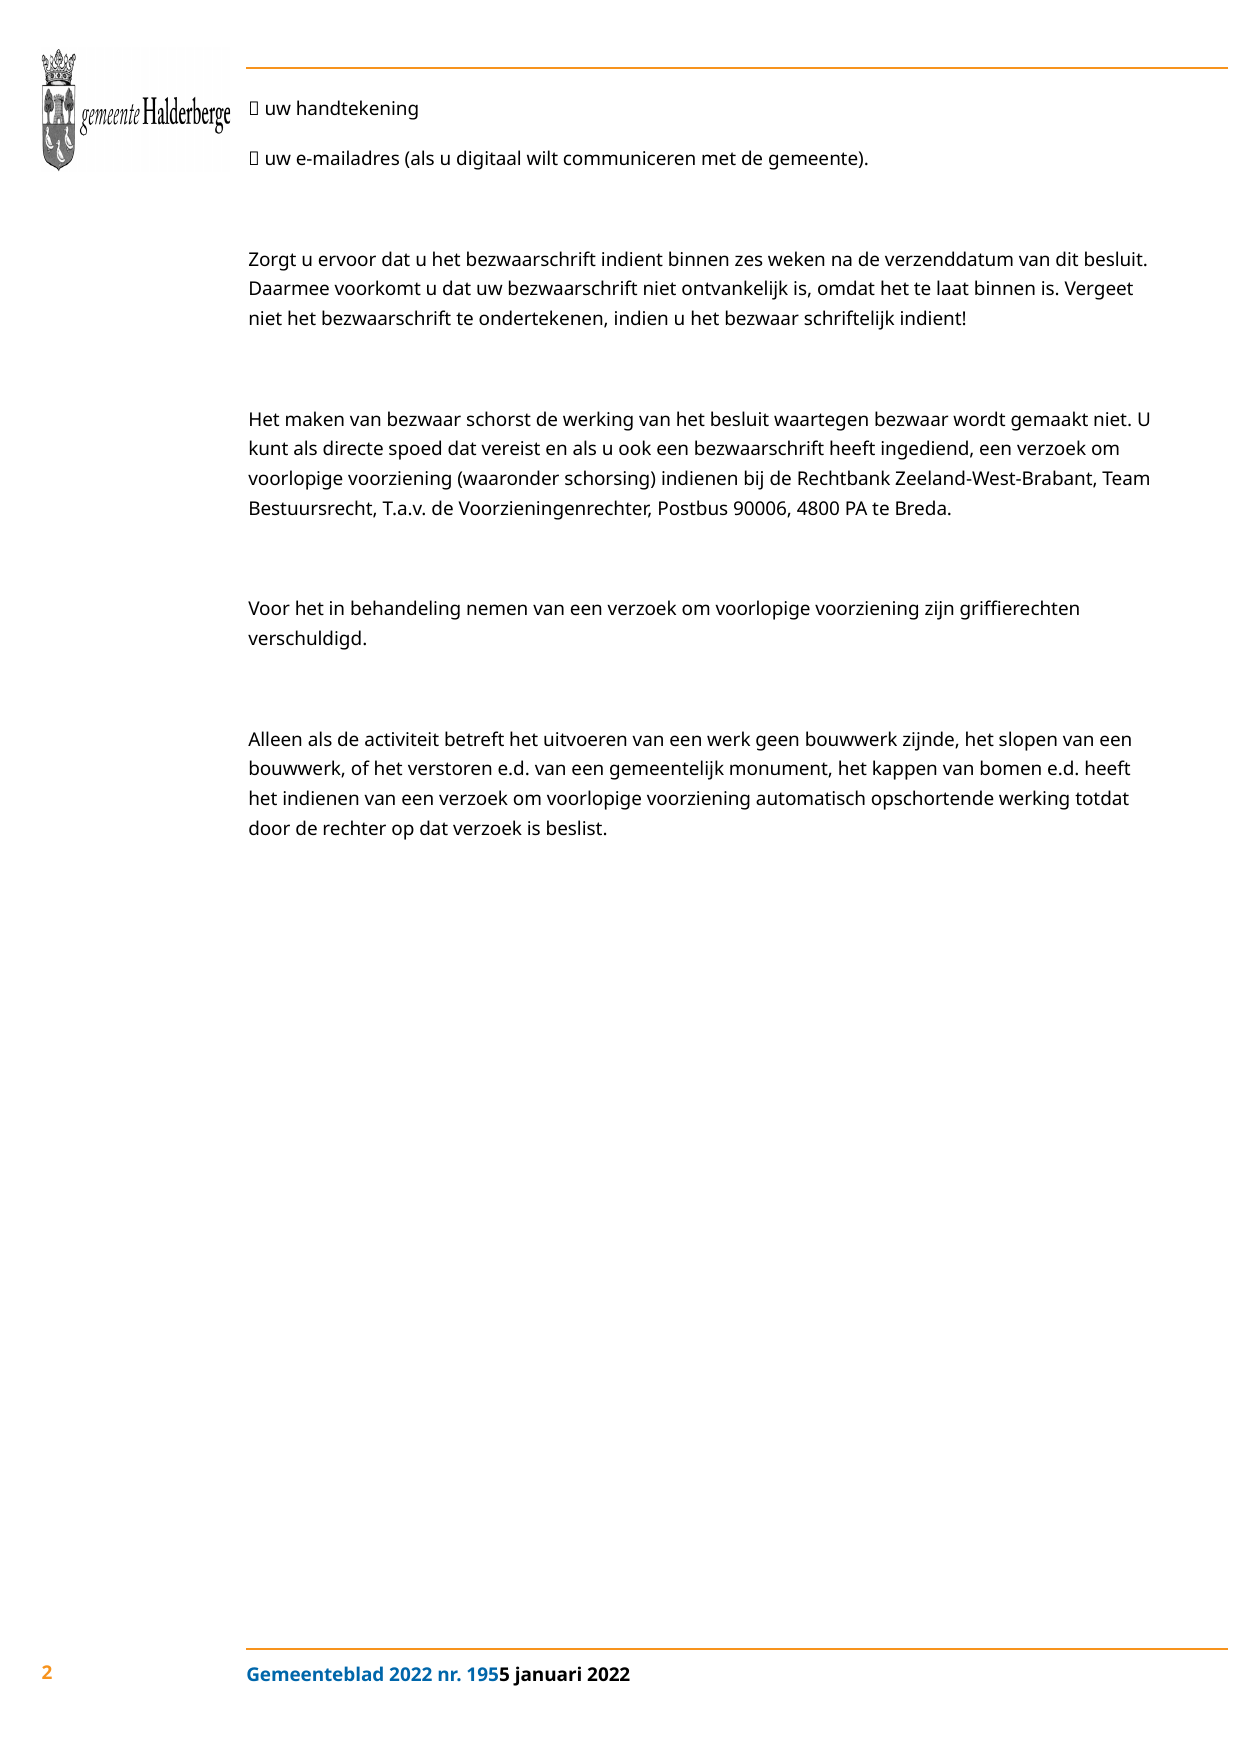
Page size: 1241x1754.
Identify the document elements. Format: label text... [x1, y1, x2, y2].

text Het maken van bezwaar schorst de werking van het besluit waartegen bezwaar wordt gemaakt niet. U kunt als directe spoed dat vereist en als u ook een bezwaarschrift heeft ingediend, een verzoek om voorlopige voorziening (waaronder schorsing) indienen bij de Rechtbank Zeeland-West-Brabant, Team Bestuursrecht, T.a.v. de Voorzieningenrechter, Postbus 90006, 4800 PA te Breda. [248, 406, 1152, 521]
text Voor het in behandeling nemen van een verzoek om voorlopige voorziening zijn griffierechten verschuldigd. [248, 596, 1152, 651]
text Alleen als de activiteit betreft het uitvoeren van een werk geen bouwwerk zijnde, het slopen van een bouwwerk, of het verstoren e.d. van een gemeentelijk monument, het kappen van bomen e.d. heeft het indienen van een verzoek om voorlopige voorziening automatisch opschortende werking totdat door de rechter op dat verzoek is beslist. [248, 726, 1152, 841]
picture [41, 47, 231, 172]
text  uw handtekening [248, 95, 1152, 121]
text Zorgt u ervoor dat u het bezwaarschrift indient binnen zes weken na de verzenddatum van dit besluit. Daarmee voorkomt u dat uw bezwaarschrift niet ontvankelijk is, omdat het te laat binnen is. Vergeet niet het bezwaarschrift te ondertekenen, indien u het bezwaar schriftelijk indient! [248, 246, 1152, 331]
text  uw e-mailadres (als u digitaal wilt communiceren met de gemeente). [248, 145, 1152, 171]
